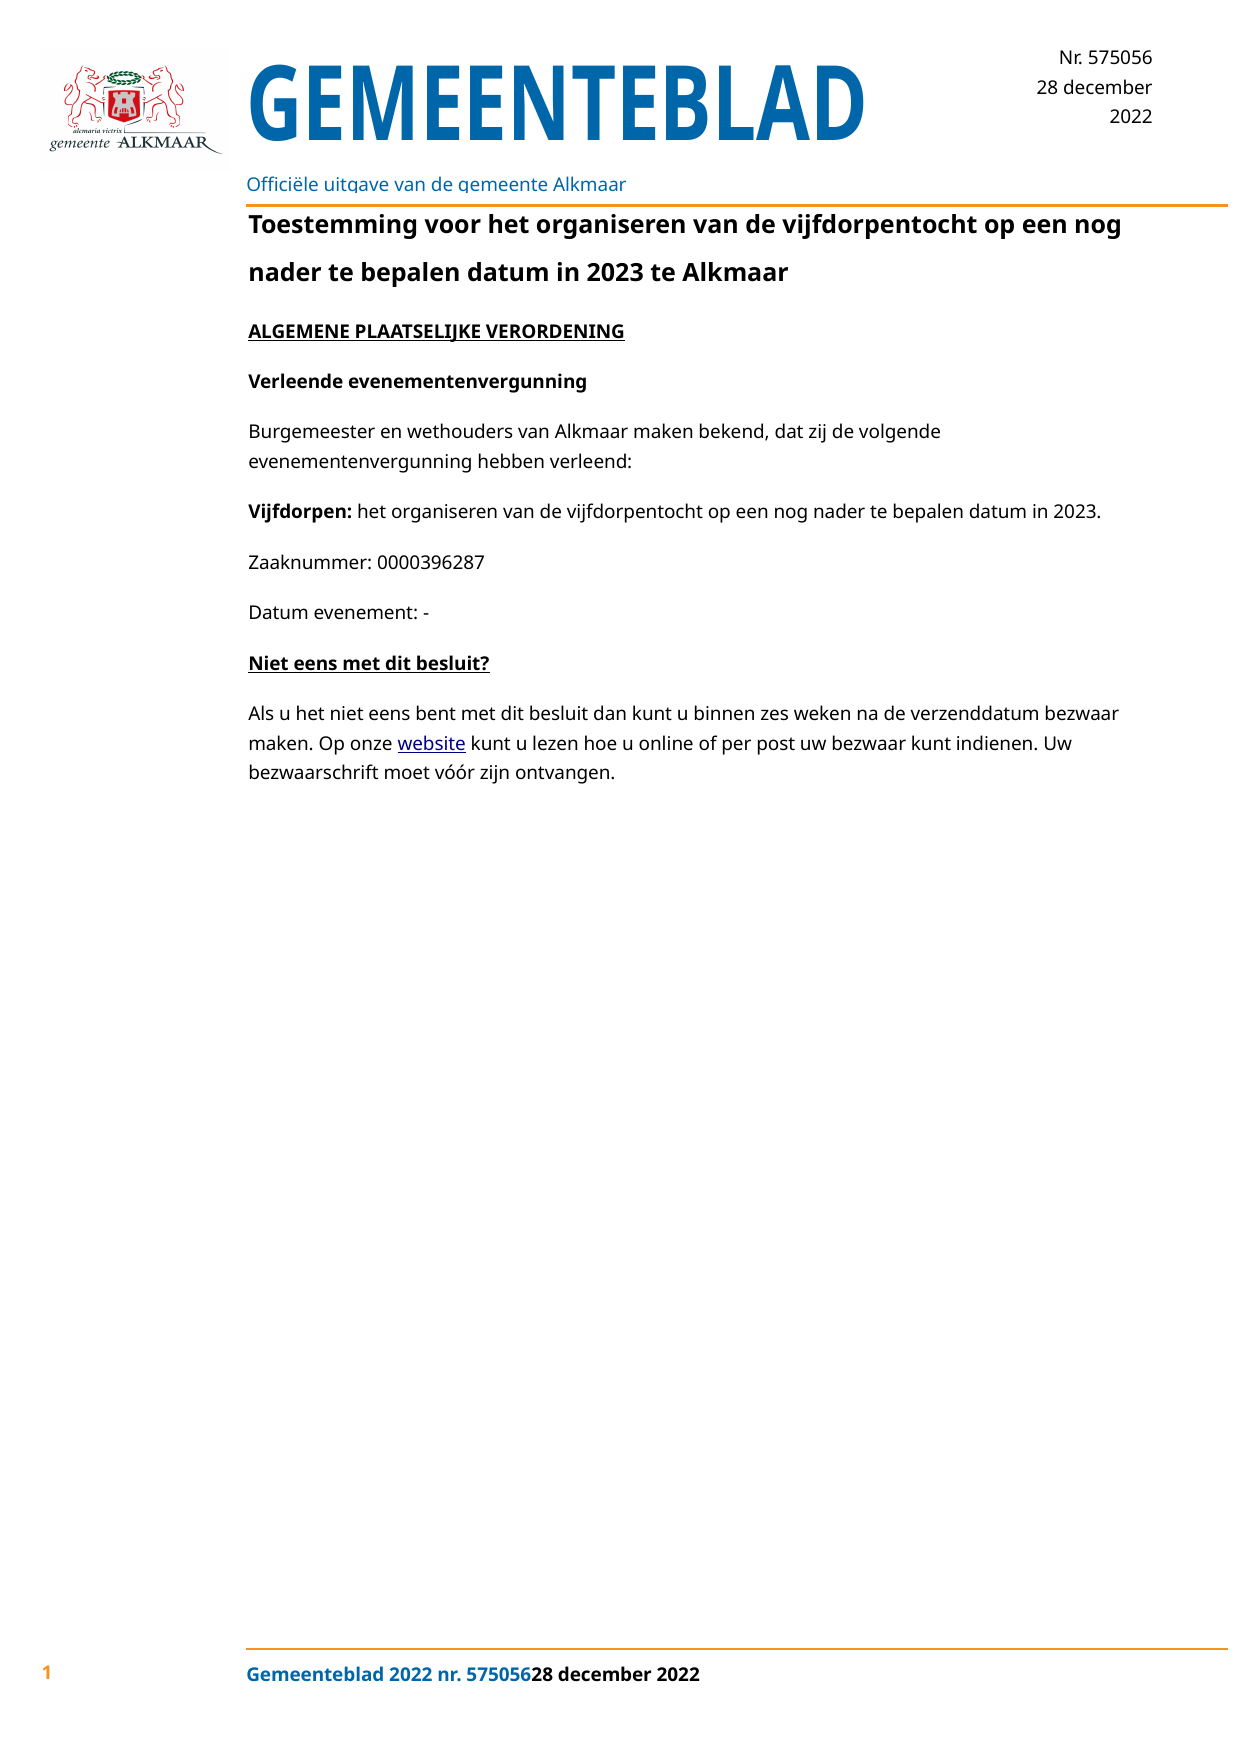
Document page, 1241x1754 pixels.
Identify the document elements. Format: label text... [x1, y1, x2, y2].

picture [41, 47, 231, 172]
text Verleende evenementenvergunning [248, 368, 1152, 394]
text Toestemming voor het organiseren van de vijfdorpentocht op een nog nader te bepalen datum in 2023 te Alkmaar [248, 207, 1152, 288]
text Niet eens met dit besluit? [248, 650, 1152, 676]
text Datum evenement: - [248, 599, 1152, 625]
text Vijfdorpen: het organiseren van de vijfdorpentocht op een nog nader te bepalen datum in 2023. [248, 499, 1152, 524]
text Zaaknummer: 0000396287 [248, 549, 1152, 575]
text Burgemeester en wethouders van Alkmaar maken bekend, dat zij de volgende evenementenvergunning hebben verleend: [248, 419, 1152, 474]
text Als u het niet eens bent met dit besluit dan kunt u binnen zes weken na de verzenddatum bezwaar maken. Op onze website kunt u lezen hoe u online of per post uw bezwaar kunt indienen. Uw bezwaarschrift moet vóór zijn ontvangen. [248, 700, 1152, 785]
text ALGEMENE PLAATSELIJKE VERORDENING [248, 318, 1152, 344]
